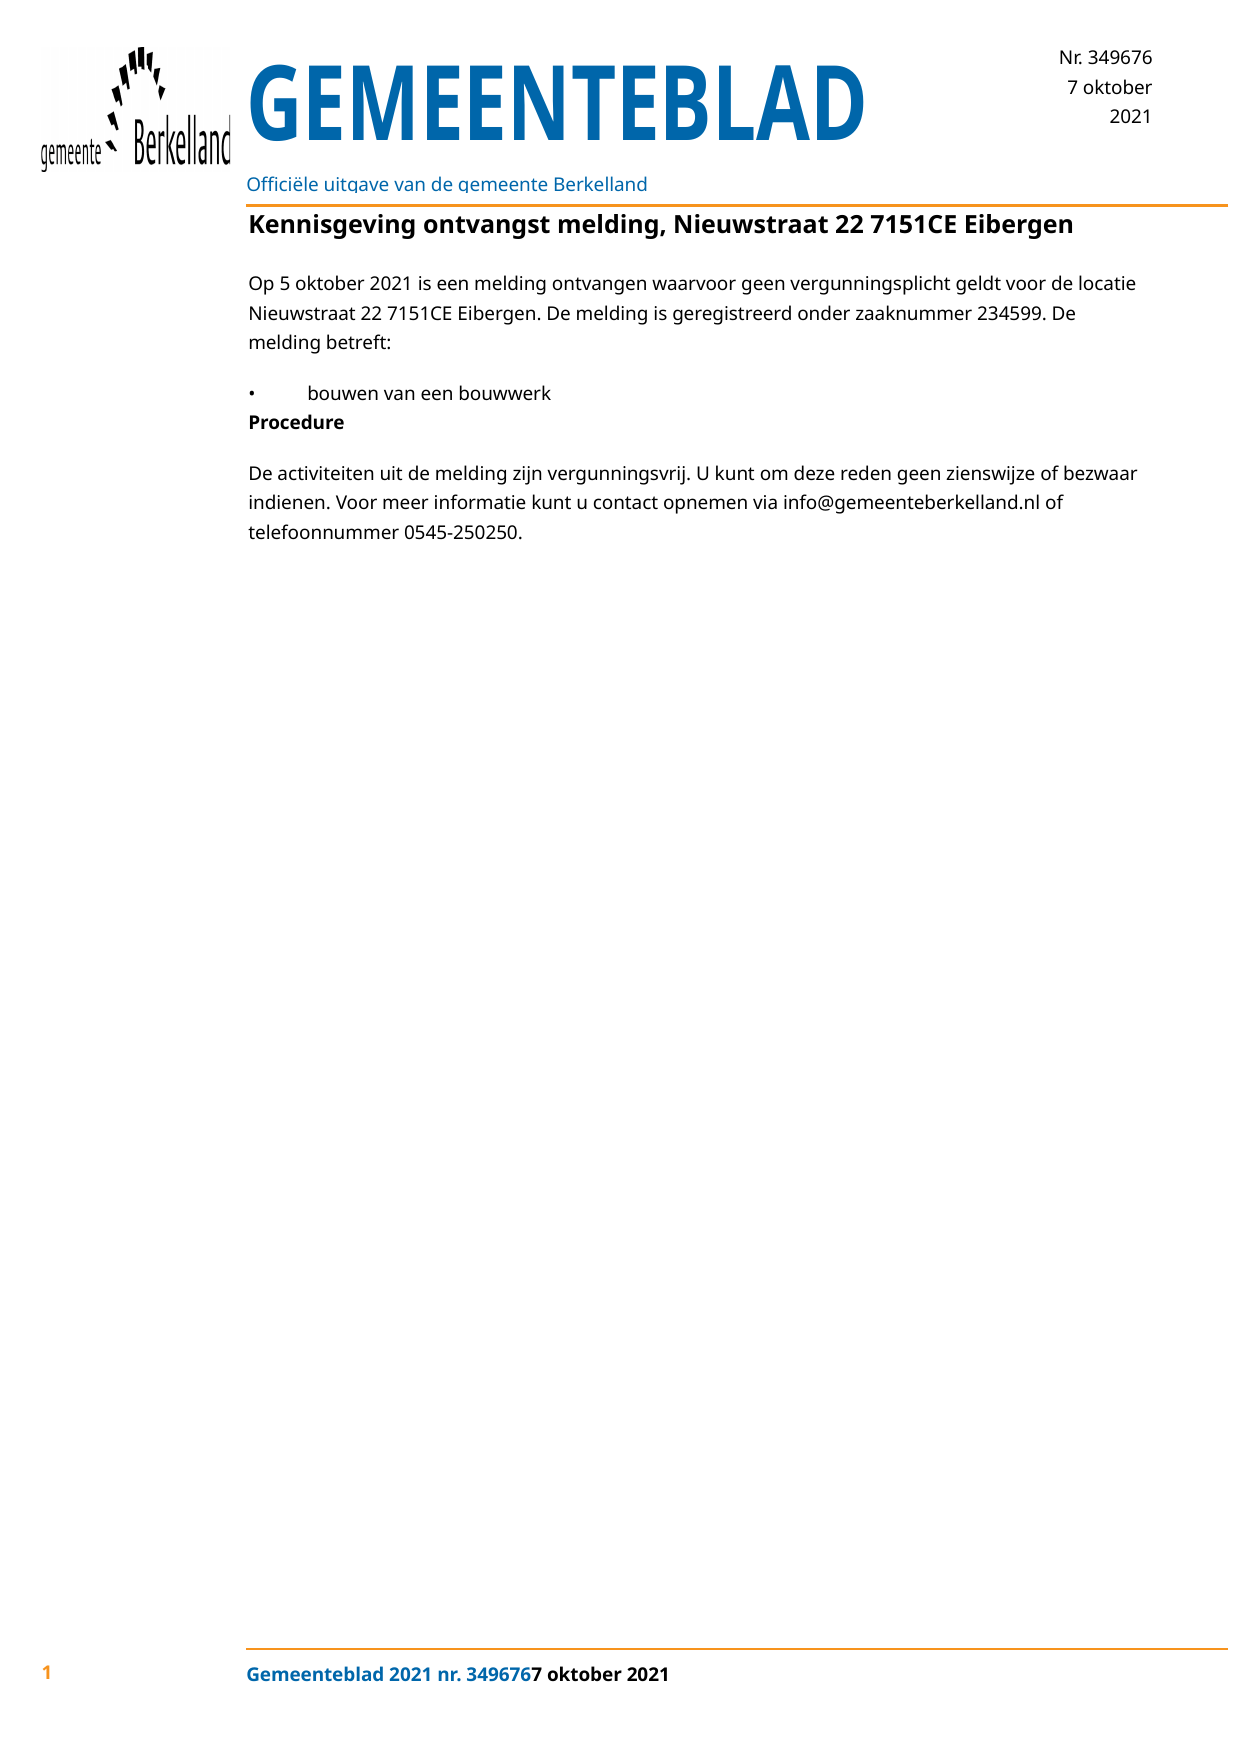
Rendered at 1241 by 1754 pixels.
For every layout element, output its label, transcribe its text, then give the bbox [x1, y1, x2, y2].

text Procedure [248, 409, 1152, 435]
text Kennisgeving ontvangst melding, Nieuwstraat 22 7151CE Eibergen [248, 207, 1152, 241]
text Op 5 oktober 2021 is een melding ontvangen waarvoor geen vergunningsplicht geldt voor de locatie Nieuwstraat 22 7151CE Eibergen. De melding is geregistreerd onder zaaknummer 234599. De melding betreft: [248, 270, 1152, 355]
picture [41, 47, 231, 172]
list bouwen van een bouwwerk [248, 380, 1152, 406]
text De activiteiten uit de melding zijn vergunningsvrij. U kunt om deze reden geen zienswijze of bezwaar indienen. Voor meer informatie kunt u contact opnemen via info@gemeenteberkelland.nl of telefoonnummer 0545-250250. [248, 460, 1152, 545]
